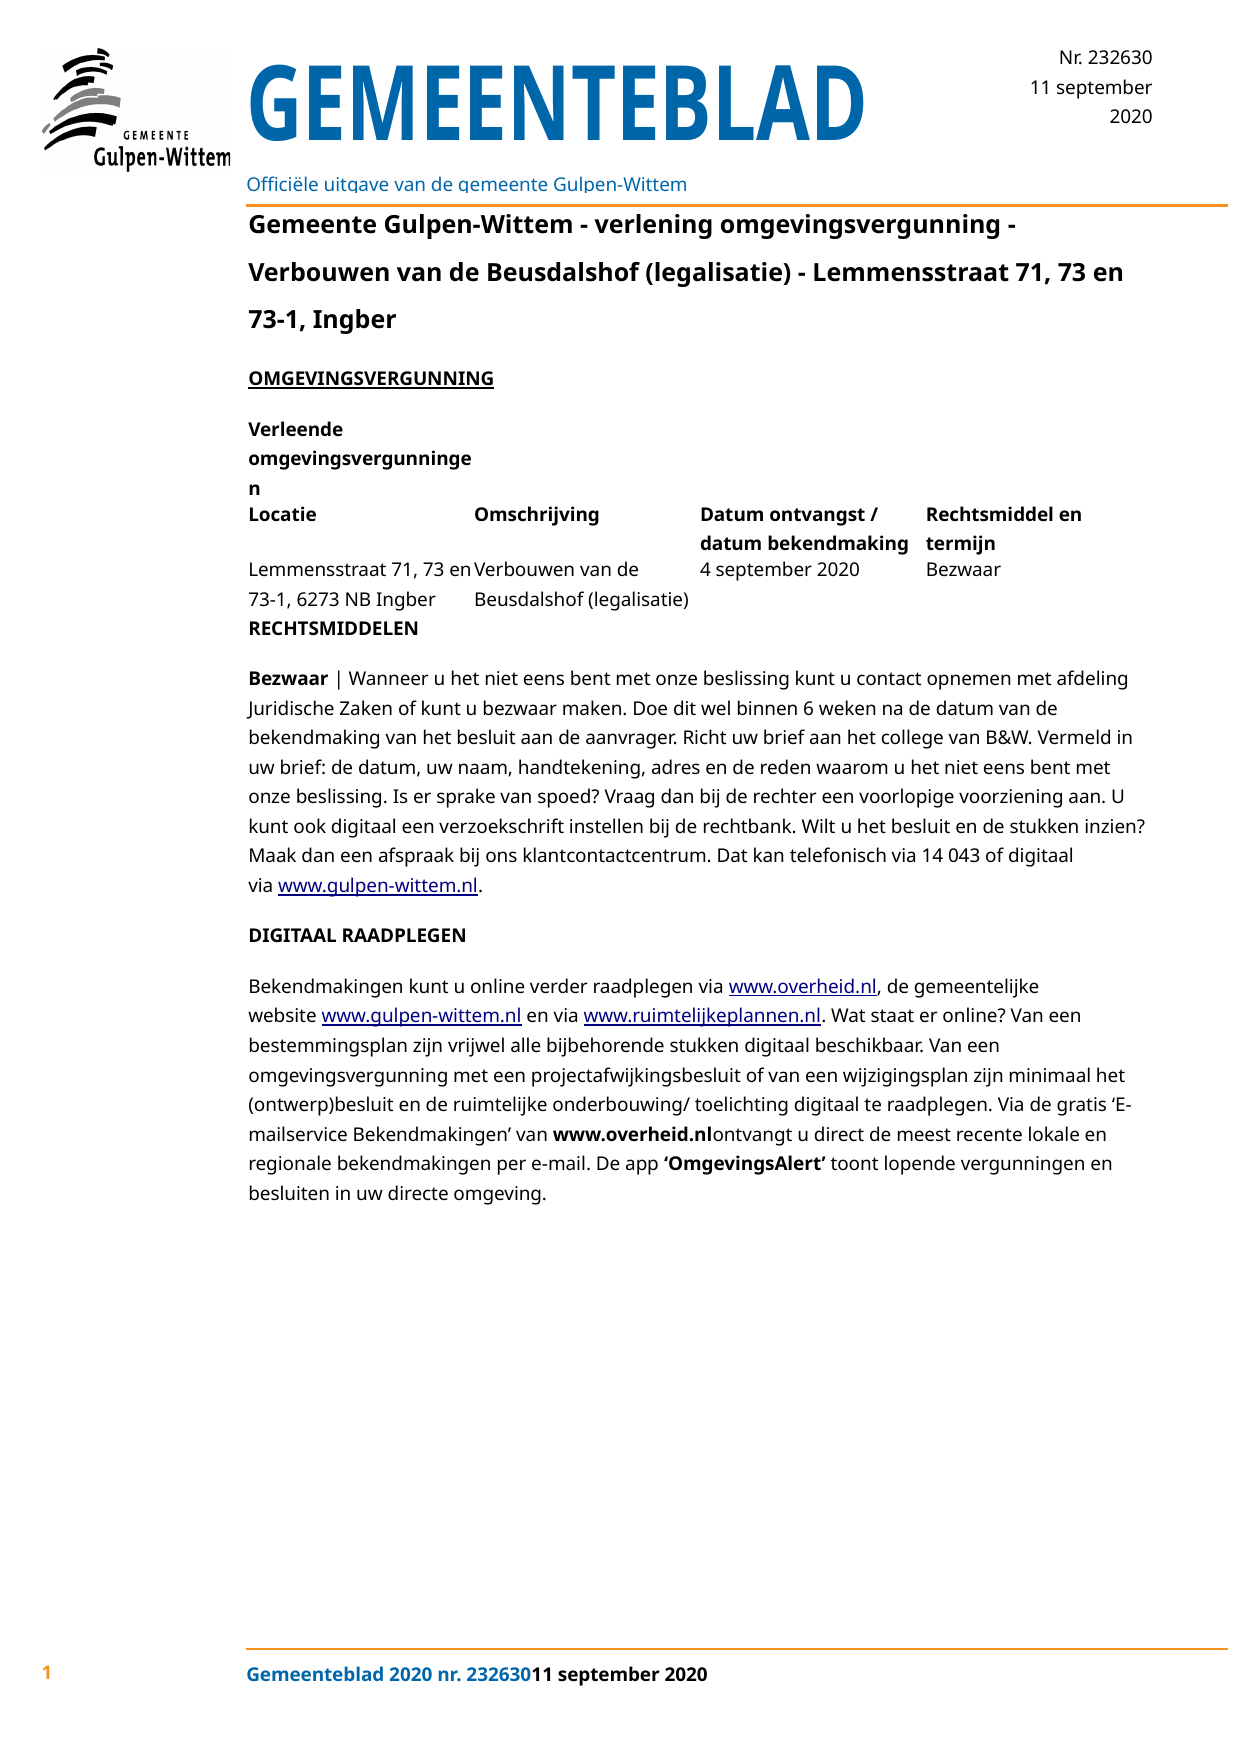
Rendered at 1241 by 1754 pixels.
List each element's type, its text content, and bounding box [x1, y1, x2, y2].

table_header [926, 416, 1152, 501]
table_cell Bezwaar [926, 556, 1152, 612]
table_cell Rechtsmiddel en termijn [926, 501, 1152, 556]
table_header Verleende omgevingsvergunningen [248, 416, 474, 501]
text RECHTSMIDDELEN [248, 615, 1152, 641]
text DIGITAAL RAADPLEGEN [248, 923, 1152, 948]
text Bezwaar | Wanneer u het niet eens bent met onze beslissing kunt u contact opnemen met afdeling Juridische Zaken of kunt u bezwaar maken. Doe dit wel binnen 6 weken na de datum van de bekendmaking van het besluit aan de aanvrager. Richt uw brief aan het college van B&W. Vermeld in uw brief: de datum, uw naam, handtekening, adres en de reden waarom u het niet eens bent met onze beslissing. Is er sprake van spoed? Vraag dan bij de rechter een voorlopige voorziening aan. U kunt ook digitaal een verzoekschrift instellen bij de rechtbank. Wilt u het besluit en de stukken inzien? Maak dan een afspraak bij ons klantcontactcentrum. Dat kan telefonisch via 14 043 of digitaal via www.gulpen-wittem.nl. [248, 665, 1152, 898]
table_header [474, 416, 700, 501]
picture [41, 47, 231, 172]
text Gemeente Gulpen-Wittem - verlening omgevingsvergunning - Verbouwen van de Beusdalshof (legalisatie) - Lemmensstraat 71, 73 en 73-1, Ingber [248, 207, 1152, 336]
table_cell Verbouwen van de Beusdalshof (legalisatie) [474, 556, 700, 612]
table_cell Datum ontvangst / datum bekendmaking [700, 501, 926, 556]
text OMGEVINGSVERGUNNING [248, 366, 1152, 391]
table_cell 4 september 2020 [700, 556, 926, 612]
table_cell Locatie [248, 501, 474, 556]
table_cell Omschrijving [474, 501, 700, 556]
table_header [700, 416, 926, 501]
table_cell Lemmensstraat 71, 73 en 73-1, 6273 NB Ingber [248, 556, 474, 612]
text Bekendmakingen kunt u online verder raadplegen via www.overheid.nl, de gemeentelijke website www.gulpen-wittem.nl en via www.ruimtelijkeplannen.nl. Wat staat er online? Van een bestemmingsplan zijn vrijwel alle bijbehorende stukken digitaal beschikbaar. Van een omgevingsvergunning met een projectafwijkingsbesluit of van een wijzigingsplan zijn minimaal het (ontwerp)besluit en de ruimtelijke onderbouwing/ toelichting digitaal te raadplegen. Via de gratis ‘E-mailservice Bekendmakingen’ van www.overheid.nlontvangt u direct de meest recente lokale en regionale bekendmakingen per e-mail. De app ‘OmgevingsAlert’ toont lopende vergunningen en besluiten in uw directe omgeving. [248, 973, 1152, 1206]
